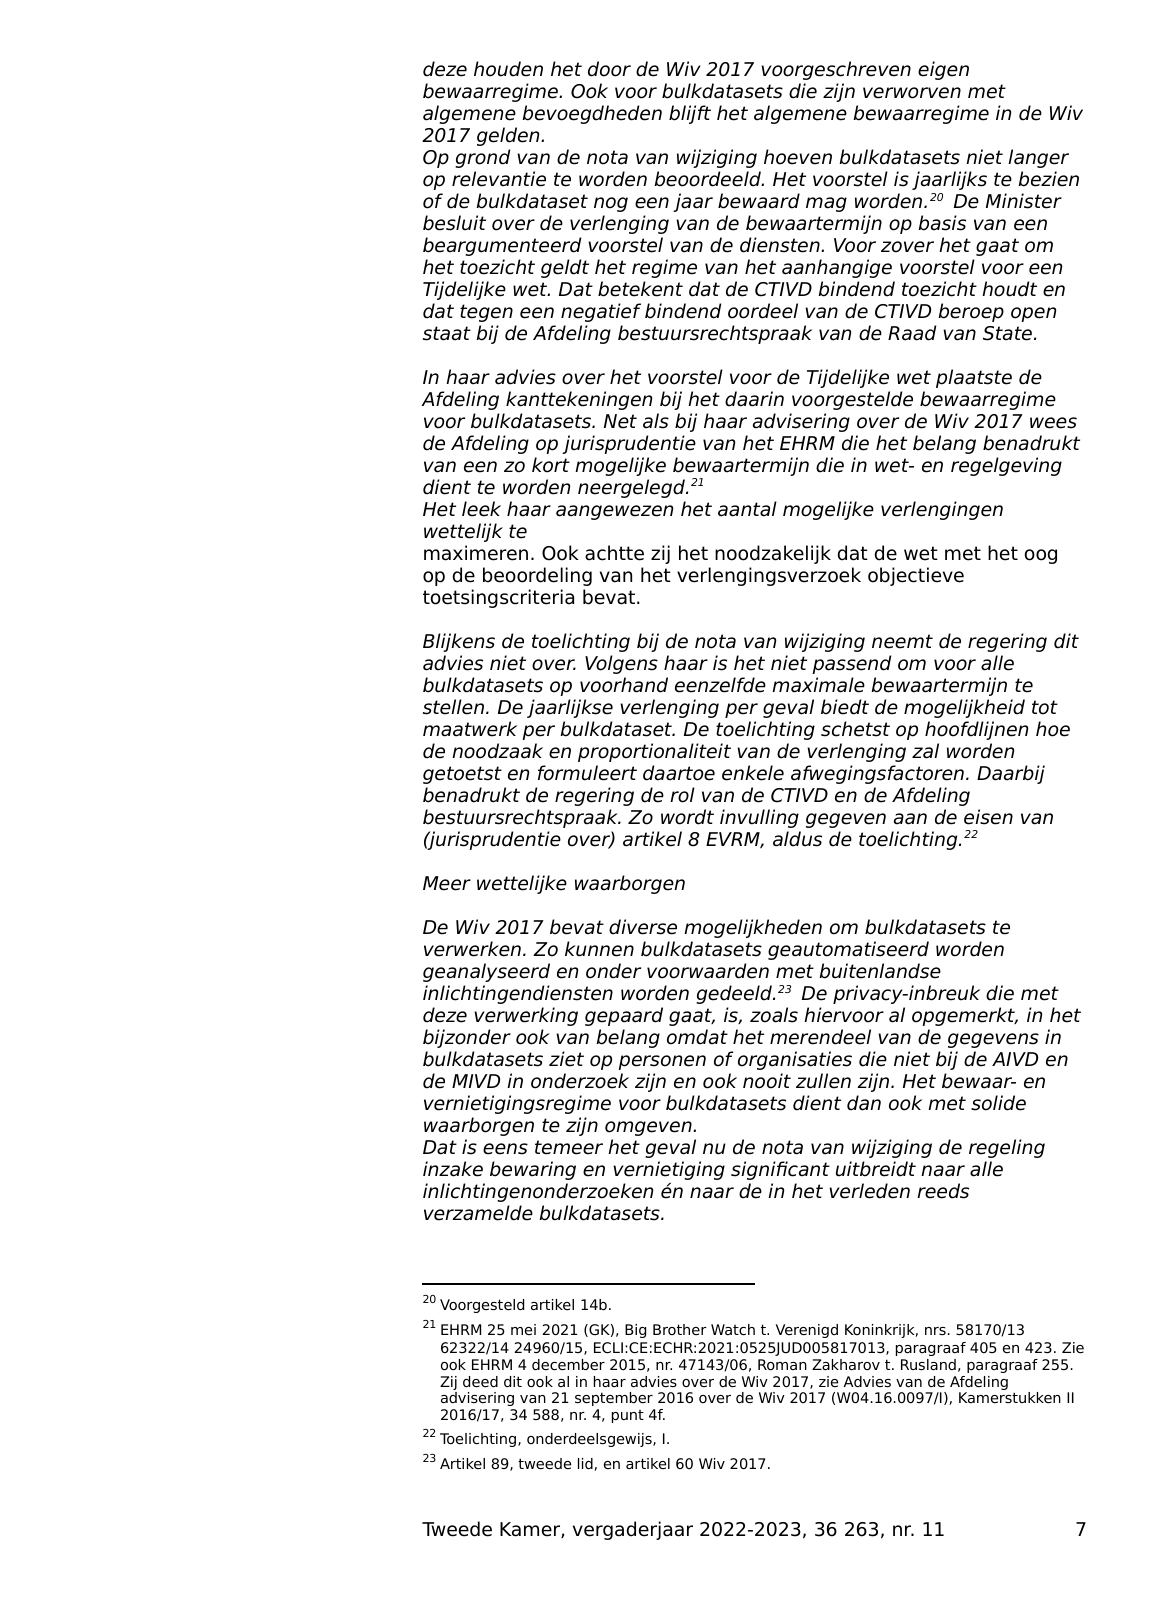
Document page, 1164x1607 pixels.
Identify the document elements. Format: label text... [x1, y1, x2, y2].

text Het leek haar aangewezen het aantal mogelijke verlengingen wettelijk te [422, 499, 1087, 543]
text deze houden het door de Wiv 2017 voorgeschreven eigen bewaarregime. Ook voor bulkdatasets die zijn verworven met algemene bevoegdheden blijft het algemene bewaarregime in de Wiv 2017 gelden. [422, 59, 1087, 147]
text Op grond van de nota van wijziging hoeven bulkdatasets niet langer op relevantie te worden beoordeeld. Het voorstel is jaarlijks te bezien of de bulkdataset nog een jaar bewaard mag worden. De Minister besluit over de verlenging van de bewaartermijn op basis van een beargumenteerd voorstel van de diensten. Voor zover het gaat om het toezicht geldt het regime van het aanhangige voorstel voor een Tijdelijke wet. Dat betekent dat de CTIVD bindend toezicht houdt en dat tegen een negatief bindend oordeel van de CTIVD beroep open staat bij de Afdeling bestuursrechtspraak van de Raad van State. [422, 147, 1087, 345]
text De Wiv 2017 bevat diverse mogelijkheden om bulkdatasets te verwerken. Zo kunnen bulkdatasets geautomatiseerd worden geanalyseerd en onder voorwaarden met buitenlandse inlichtingendiensten worden gedeeld. De privacy-inbreuk die met deze verwerking gepaard gaat, is, zoals hiervoor al opgemerkt, in het bijzonder ook van belang omdat het merendeel van de gegevens in bulkdatasets ziet op personen of organisaties die niet bij de AIVD en de MIVD in onderzoek zijn en ook nooit zullen zijn. Het bewaar- en vernietigingsregime voor bulkdatasets dient dan ook met solide waarborgen te zijn omgeven. [422, 917, 1087, 1137]
text maximeren. Ook achtte zij het noodzakelijk dat de wet met het oog op de beoordeling van het verlengingsverzoek objectieve toetsingscriteria bevat. [422, 543, 1087, 609]
text Artikel 89, tweede lid, en artikel 60 Wiv 2017. [422, 1452, 1087, 1474]
subtitle Meer wettelijke waarborgen [422, 873, 1087, 895]
text Dat is eens temeer het geval nu de nota van wijziging de regeling inzake bewaring en vernietiging significant uitbreidt naar alle inlichtingenonderzoeken én naar de in het verleden reeds verzamelde bulkdatasets. [422, 1137, 1087, 1225]
text Voorgesteld artikel 14b. [422, 1293, 1087, 1315]
text Toelichting, onderdeelsgewijs, I. [422, 1427, 1087, 1449]
text EHRM 25 mei 2021 (GK), Big Brother Watch t. Verenigd Koninkrijk, nrs. 58170/13 62322/14 24960/15, ECLI:CE:ECHR:2021:0525JUD005817013, paragraaf 405 en 423. Zie ook EHRM 4 december 2015, nr. 47143/06, Roman Zakharov t. Rusland, paragraaf 255. Zij deed dit ook al in haar advies over de Wiv 2017, zie Advies van de Afdeling advisering van 21 september 2016 over de Wiv 2017 (W04.16.0097/I), Kamerstukken II 2016/17, 34 588, nr. 4, punt 4f. [422, 1318, 1087, 1424]
text Blijkens de toelichting bij de nota van wijziging neemt de regering dit advies niet over. Volgens haar is het niet passend om voor alle bulkdatasets op voorhand eenzelfde maximale bewaartermijn te stellen. De jaarlijkse verlenging per geval biedt de mogelijkheid tot maatwerk per bulkdataset. De toelichting schetst op hoofdlijnen hoe de noodzaak en proportionaliteit van de verlenging zal worden getoetst en formuleert daartoe enkele afwegingsfactoren. Daarbij benadrukt de regering de rol van de CTIVD en de Afdeling bestuursrechtspraak. Zo wordt invulling gegeven aan de eisen van (jurisprudentie over) artikel 8 EVRM, aldus de toelichting. [422, 631, 1087, 851]
text In haar advies over het voorstel voor de Tijdelijke wet plaatste de Afdeling kanttekeningen bij het daarin voorgestelde bewaarregime voor bulkdatasets. Net als bij haar advisering over de Wiv 2017 wees de Afdeling op jurisprudentie van het EHRM die het belang benadrukt van een zo kort mogelijke bewaartermijn die in wet- en regelgeving dient te worden neergelegd. [422, 367, 1087, 499]
